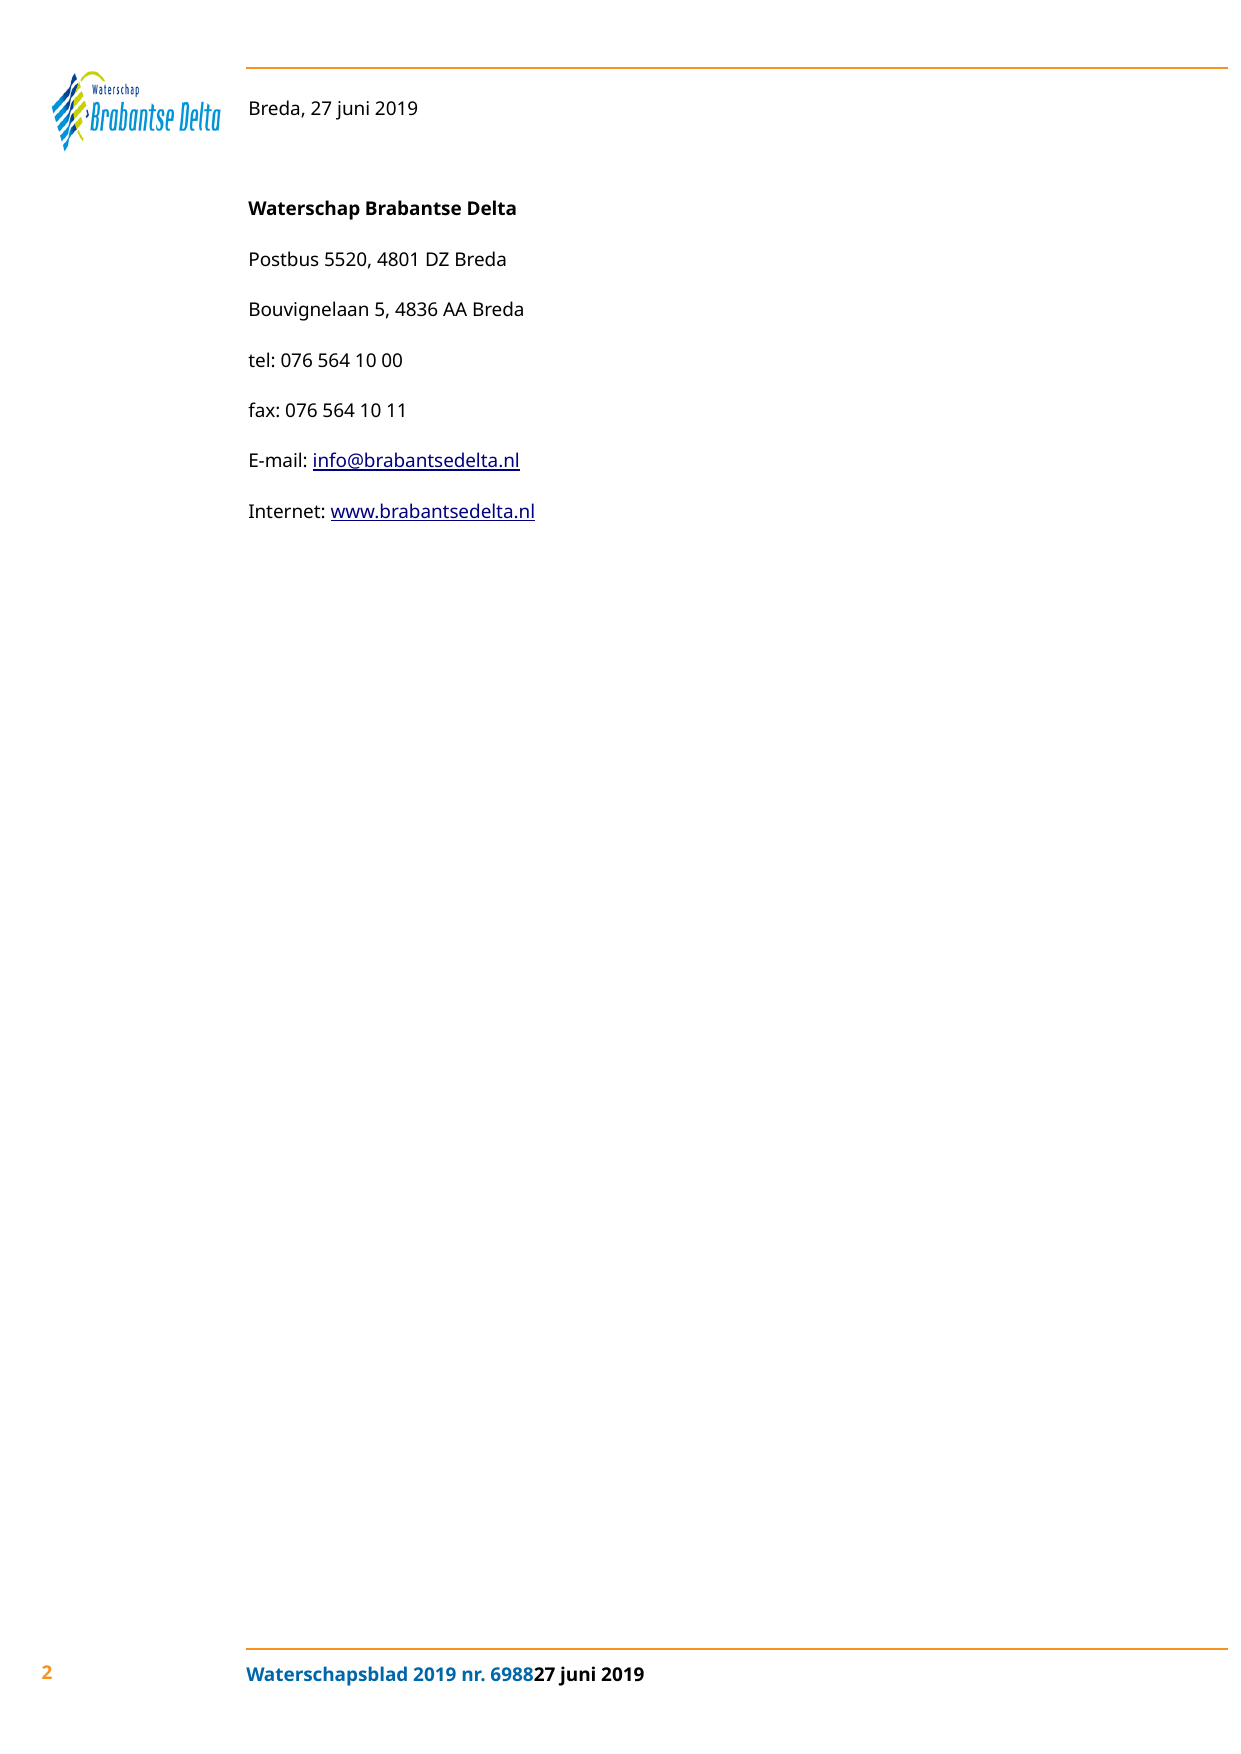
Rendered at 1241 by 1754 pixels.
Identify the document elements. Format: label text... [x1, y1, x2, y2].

text E-mail: info@brabantsedelta.nl [248, 448, 1152, 473]
text Postbus 5520, 4801 DZ Breda [248, 246, 1152, 272]
text Breda, 27 juni 2019 [248, 95, 1152, 121]
picture [41, 47, 231, 172]
text Bouvignelaan 5, 4836 AA Breda [248, 296, 1152, 322]
text fax: 076 564 10 11 [248, 397, 1152, 423]
text Internet: www.brabantsedelta.nl [248, 498, 1152, 524]
text Waterschap Brabantse Delta [248, 196, 1152, 221]
text tel: 076 564 10 00 [248, 347, 1152, 373]
